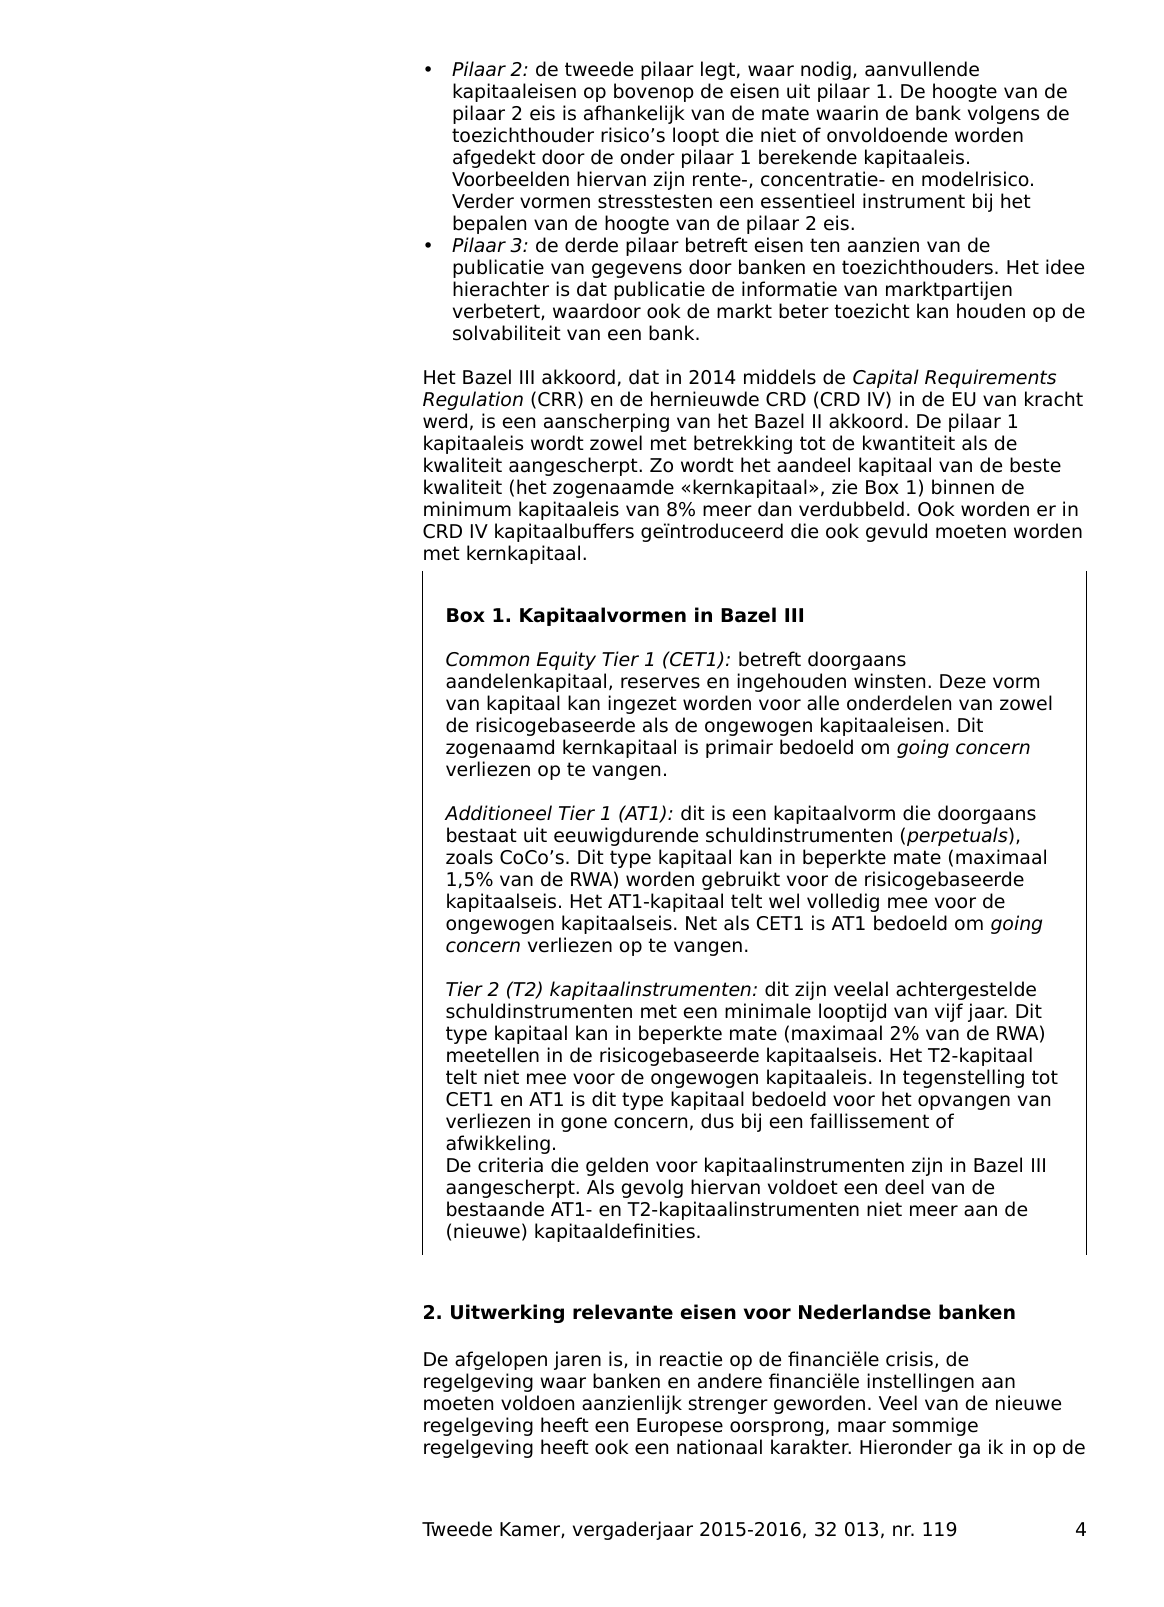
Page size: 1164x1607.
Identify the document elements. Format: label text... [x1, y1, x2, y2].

text • Pilaar 2: de tweede pilaar legt, waar nodig, aanvullende kapitaaleisen op bovenop de eisen uit pilaar 1. De hoogte van de pilaar 2 eis is afhankelijk van de mate waarin de bank volgens de toezichthouder risico’s loopt die niet of onvoldoende worden afgedekt door de onder pilaar 1 berekende kapitaaleis. Voorbeelden hiervan zijn rente-, concentratie- en modelrisico. Verder vormen stresstesten een essentieel instrument bij het bepalen van de hoogte van de pilaar 2 eis. [422, 59, 1087, 235]
text • Pilaar 3: de derde pilaar betreft eisen ten aanzien van de publicatie van gegevens door banken en toezichthouders. Het idee hierachter is dat publicatie de informatie van marktpartijen verbetert, waardoor ook de markt beter toezicht kan houden op de solvabiliteit van een bank. [422, 235, 1087, 345]
text Het Bazel III akkoord, dat in 2014 middels de Capital Requirements Regulation (CRR) en de hernieuwde CRD (CRD IV) in de EU van kracht werd, is een aanscherping van het Bazel II akkoord. De pilaar 1 kapitaaleis wordt zowel met betrekking tot de kwantiteit als de kwaliteit aangescherpt. Zo wordt het aandeel kapitaal van de beste kwaliteit (het zogenaamde «kernkapitaal», zie Box 1) binnen de minimum kapitaaleis van 8% meer dan verdubbeld. Ook worden er in CRD IV kapitaalbuffers geïntroduceerd die ook gevuld moeten worden met kernkapitaal. [422, 367, 1087, 565]
table_header Box 1. Kapitaalvormen in Bazel III Common Equity Tier 1 (CET1): betreft doorgaans aandelenkapitaal, reserves en ingehouden winsten. Deze vorm van kapitaal kan ingezet worden voor alle onderdelen van zowel de risicogebaseerde als de ongewogen kapitaaleisen. Dit zogenaamd kernkapitaal is primair bedoeld om going concern verliezen op te vangen. Additioneel Tier 1 (AT1): dit is een kapitaalvorm die doorgaans bestaat uit eeuwigdurende schuldinstrumenten (perpetuals), zoals CoCo’s. Dit type kapitaal kan in beperkte mate (maximaal 1,5% van de RWA) worden gebruikt voor de risicogebaseerde kapitaalseis. Het AT1-kapitaal telt wel volledig mee voor de ongewogen kapitaalseis. Net als CET1 is AT1 bedoeld om going concern verliezen op te vangen. Tier 2 (T2) kapitaalinstrumenten: dit zijn veelal achtergestelde schuldinstrumenten met een minimale looptijd van vijf jaar. Dit type kapitaal kan in beperkte mate (maximaal 2% van de RWA) meetellen in de risicogebaseerde kapitaalseis. Het T2-kapitaal telt niet mee voor de ongewogen kapitaaleis. In tegenstelling tot CET1 en AT1 is dit type kapitaal bedoeld voor het opvangen van verliezen in gone concern, dus bij een faillissement of afwikkeling. De criteria die gelden voor kapitaalinstrumenten zijn in Bazel III aangescherpt. Als gevolg hiervan voldoet een deel van de bestaande AT1- en T2-kapitaalinstrumenten niet meer aan de (nieuwe) kapitaaldefinities. [423, 571, 1086, 1254]
subtitle 2. Uitwerking relevante eisen voor Nederlandse banken [422, 1302, 1087, 1324]
text De afgelopen jaren is, in reactie op de financiële crisis, de regelgeving waar banken en andere financiële instellingen aan moeten voldoen aanzienlijk strenger geworden. Veel van de nieuwe regelgeving heeft een Europese oorsprong, maar sommige regelgeving heeft ook een nationaal karakter. Hieronder ga ik in op de [422, 1349, 1087, 1459]
